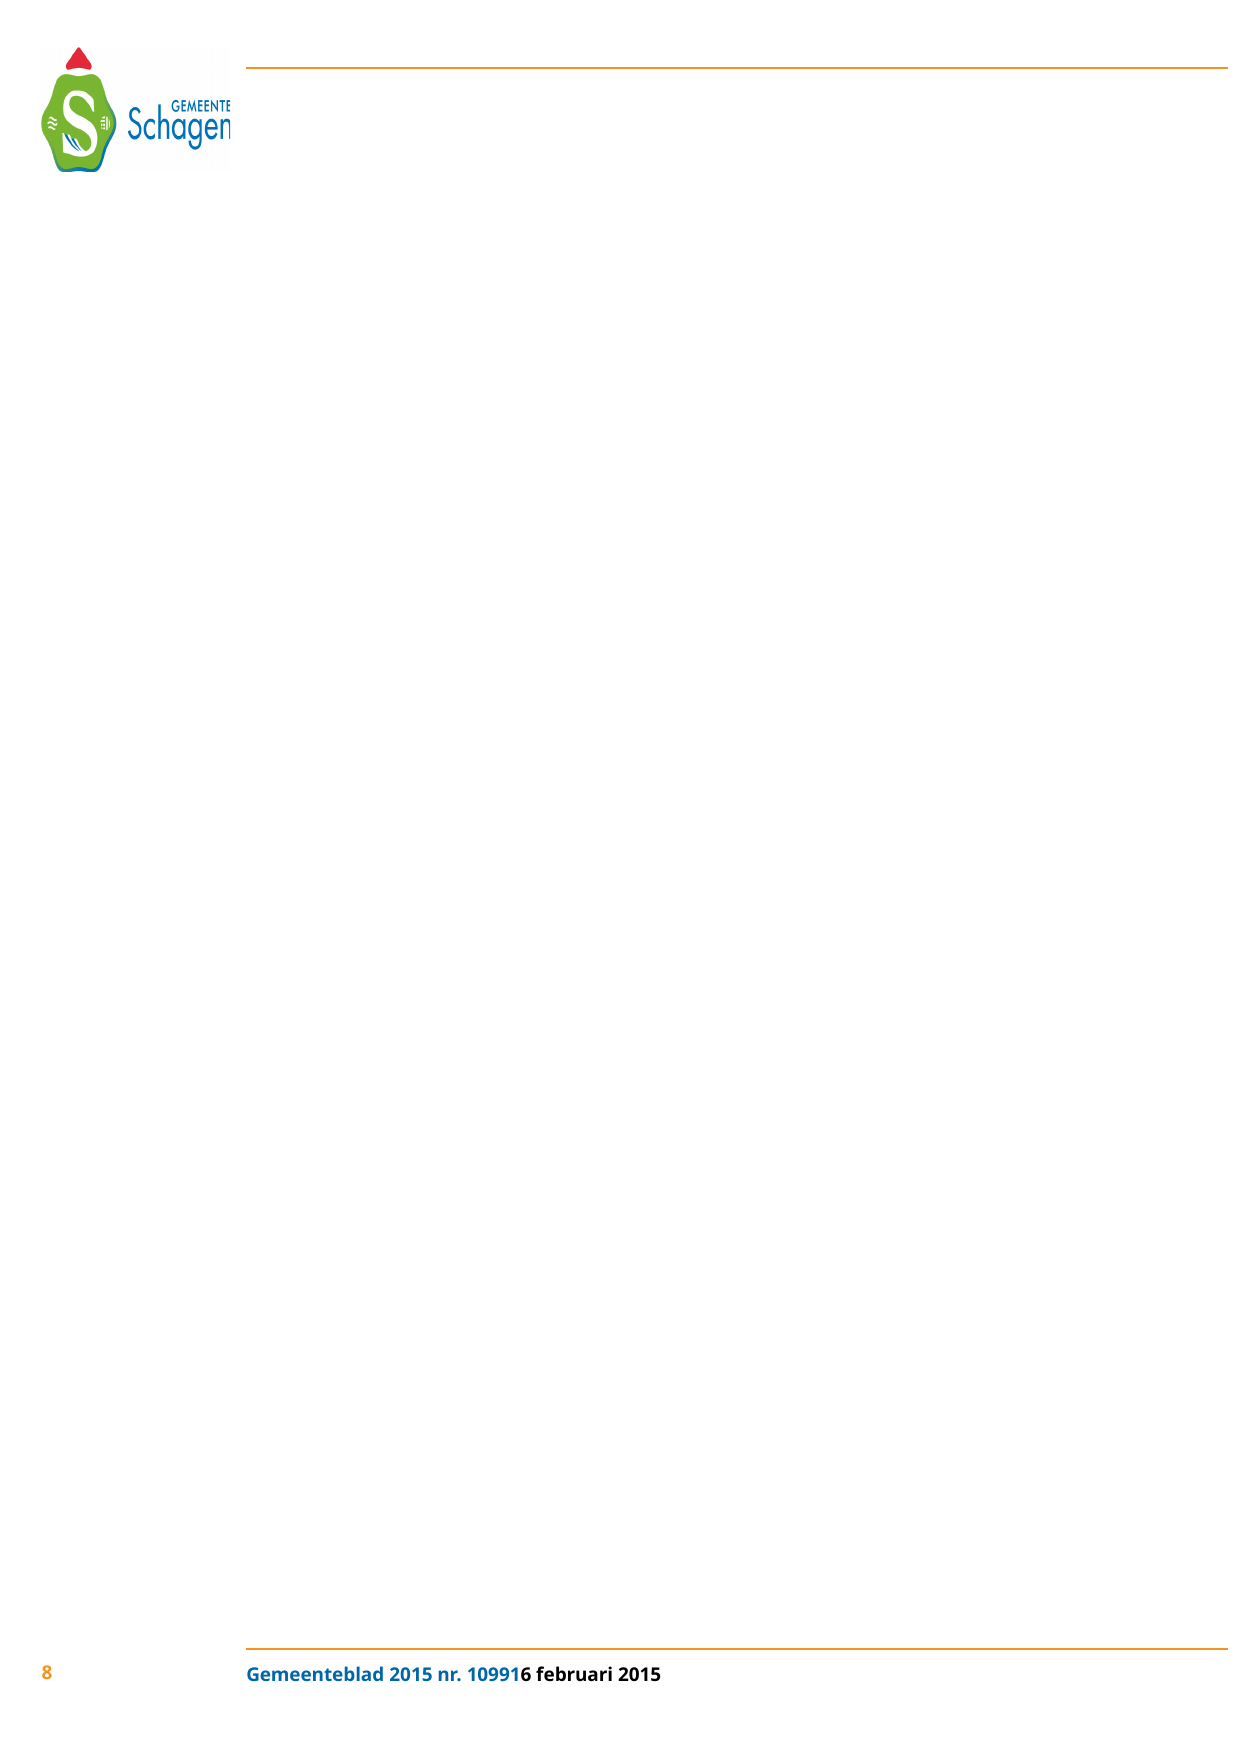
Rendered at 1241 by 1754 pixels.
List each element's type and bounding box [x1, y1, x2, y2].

picture [41, 47, 231, 172]
